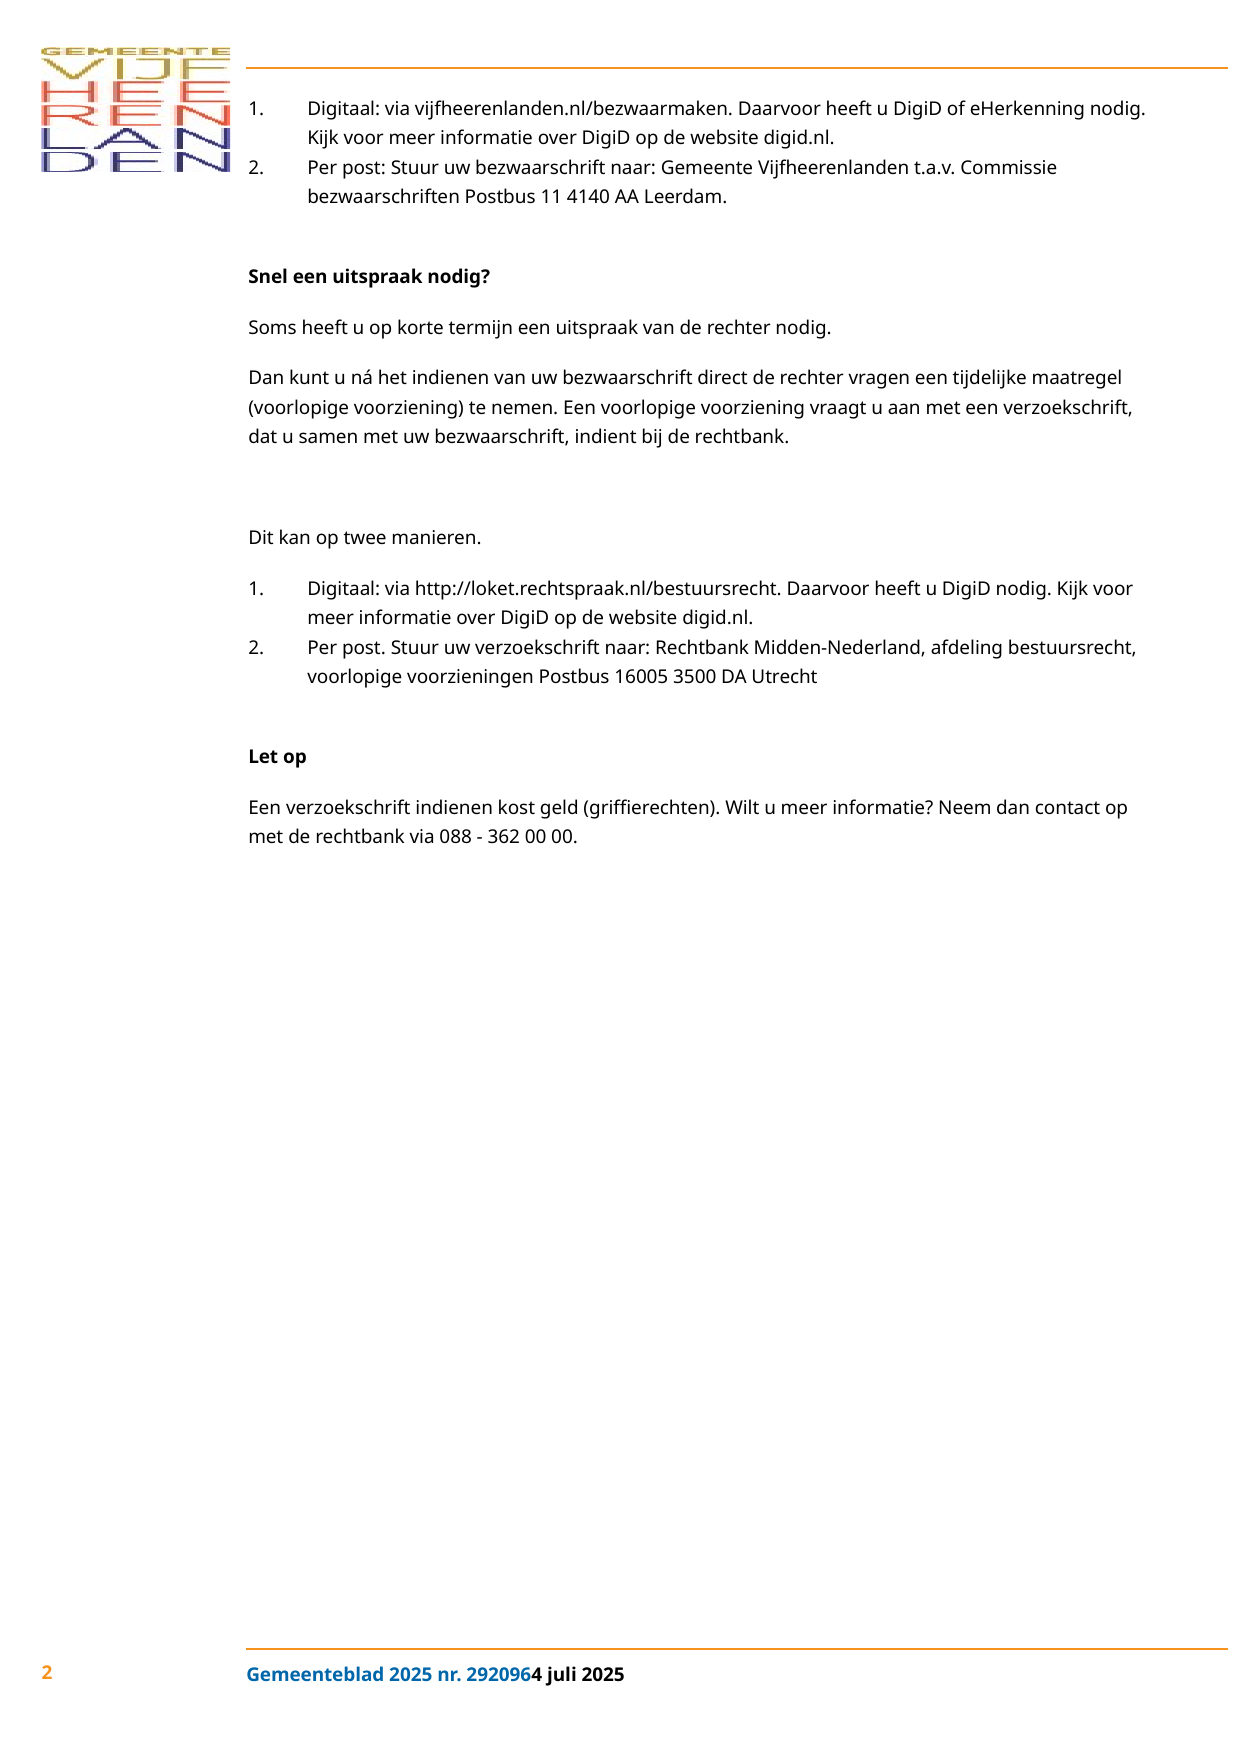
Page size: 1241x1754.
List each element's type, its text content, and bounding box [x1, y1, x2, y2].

list Digitaal: via vijfheerenlanden.nl/bezwaarmaken. Daarvoor heeft u DigiD of eHerkenning nodig. Kijk voor meer informatie over DigiD op de website digid.nl. [248, 95, 1152, 150]
list Digitaal: via http://loket.rechtspraak.nl/bestuursrecht. Daarvoor heeft u DigiD nodig. Kijk voor meer informatie over DigiD op de website digid.nl. [248, 575, 1152, 630]
text Een verzoekschrift indienen kost geld (griffierechten). Wilt u meer informatie? Neem dan contact op met de rechtbank via 088 - 362 00 00. [248, 794, 1152, 849]
text Dit kan op twee manieren. [248, 524, 1152, 550]
text Soms heeft u op korte termijn een uitspraak van de rechter nodig. [248, 314, 1152, 340]
list Per post: Stuur uw bezwaarschrift naar: Gemeente Vijfheerenlanden t.a.v. Commissie bezwaarschriften Postbus 11 4140 AA Leerdam. [248, 154, 1152, 209]
text Let op [248, 743, 1152, 769]
text Snel een uitspraak nodig? [248, 263, 1152, 289]
text Dan kunt u ná het indienen van uw bezwaarschrift direct de rechter vragen een tijdelijke maatregel (voorlopige voorziening) te nemen. Een voorlopige voorziening vraagt u aan met een verzoekschrift, dat u samen met uw bezwaarschrift, indient bij de rechtbank. [248, 364, 1152, 449]
list Per post. Stuur uw verzoekschrift naar: Rechtbank Midden-Nederland, afdeling bestuursrecht, voorlopige voorzieningen Postbus 16005 3500 DA Utrecht [248, 634, 1152, 689]
picture [41, 47, 231, 172]
